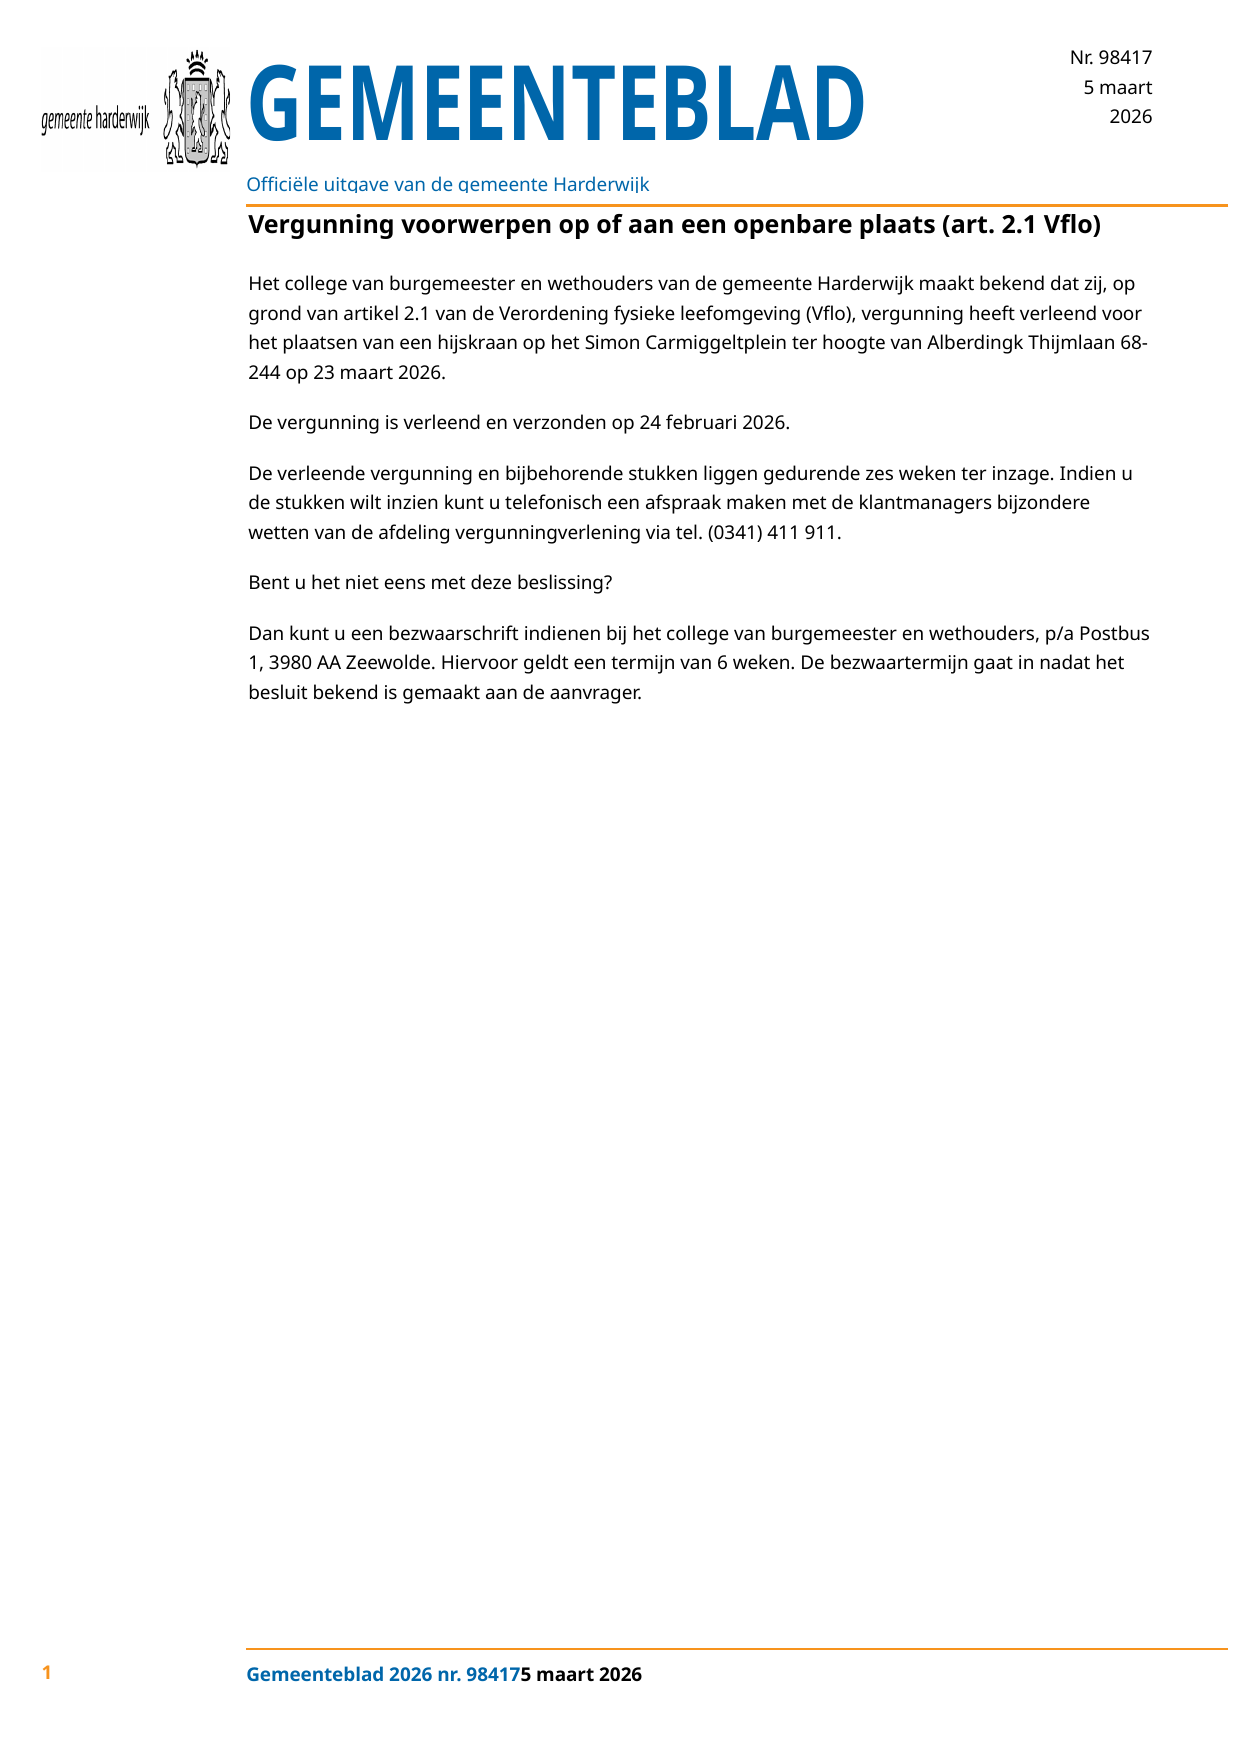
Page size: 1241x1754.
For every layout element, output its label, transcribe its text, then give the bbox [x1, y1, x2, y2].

text De vergunning is verleend en verzonden op 24 februari 2026. [248, 409, 1152, 435]
text Dan kunt u een bezwaarschrift indienen bij het college van burgemeester en wethouders, p/a Postbus 1, 3980 AA Zeewolde. Hiervoor geldt een termijn van 6 weken. De bezwaartermijn gaat in nadat het besluit bekend is gemaakt aan de aanvrager. [248, 620, 1152, 705]
text Het college van burgemeester en wethouders van de gemeente Harderwijk maakt bekend dat zij, op grond van artikel 2.1 van de Verordening fysieke leefomgeving (Vflo), vergunning heeft verleend voor het plaatsen van een hijskraan op het Simon Carmiggeltplein ter hoogte van Alberdingk Thijmlaan 68-244 op 23 maart 2026. [248, 270, 1152, 385]
picture [41, 47, 231, 172]
text Vergunning voorwerpen op of aan een openbare plaats (art. 2.1 Vflo) [248, 207, 1152, 241]
text De verleende vergunning en bijbehorende stukken liggen gedurende zes weken ter inzage. Indien u de stukken wilt inzien kunt u telefonisch een afspraak maken met de klantmanagers bijzondere wetten van de afdeling vergunningverlening via tel. (0341) 411 911. [248, 460, 1152, 545]
text Bent u het niet eens met deze beslissing? [248, 569, 1152, 595]
